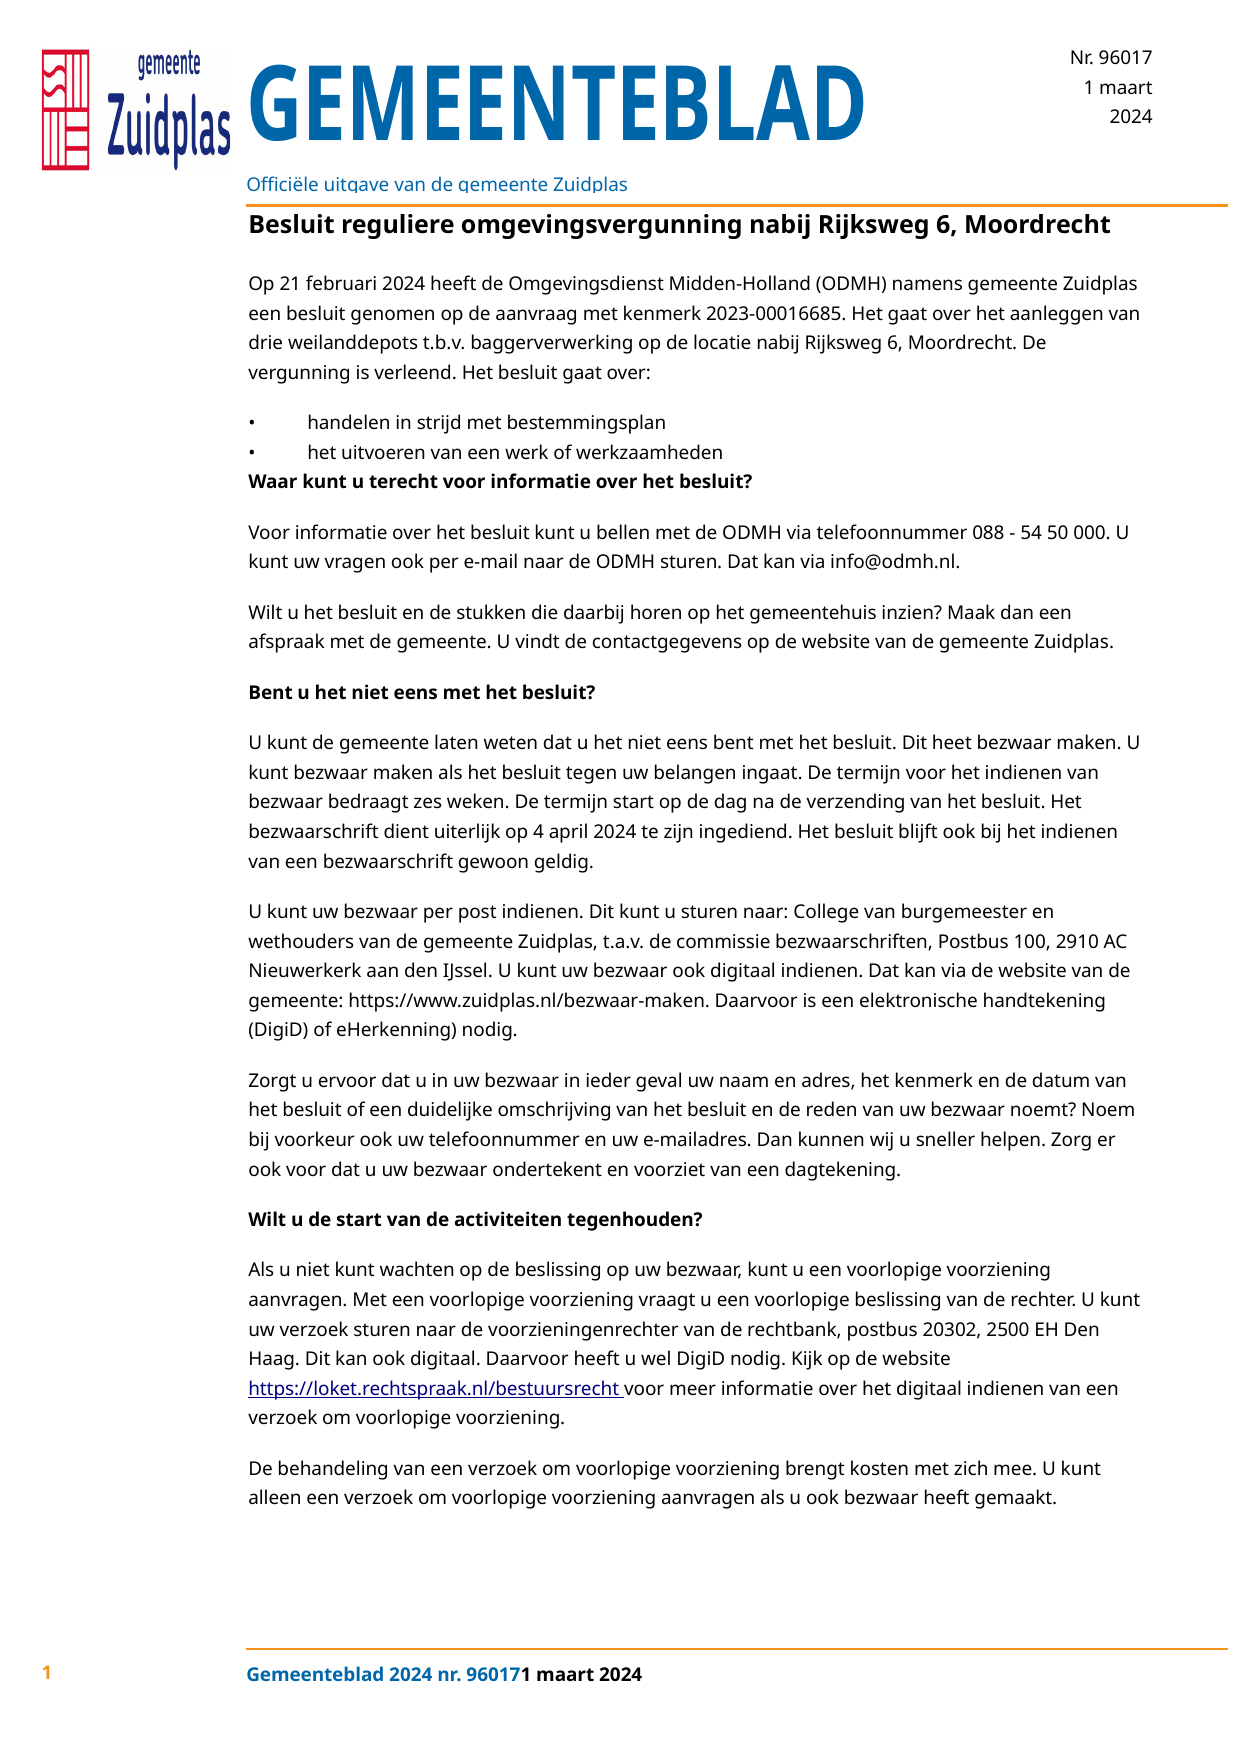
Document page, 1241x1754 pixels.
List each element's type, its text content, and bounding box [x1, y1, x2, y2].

picture [41, 47, 231, 172]
text Zorgt u ervoor dat u in uw bezwaar in ieder geval uw naam en adres, het kenmerk en de datum van het besluit of een duidelijke omschrijving van het besluit en de reden van uw bezwaar noemt? Noem bij voorkeur ook uw telefoonnummer en uw e-mailadres. Dan kunnen wij u sneller helpen. Zorg er ook voor dat u uw bezwaar ondertekent en voorziet van een dagtekening. [248, 1067, 1152, 1181]
text U kunt uw bezwaar per post indienen. Dit kunt u sturen naar: College van burgemeester en wethouders van de gemeente Zuidplas, t.a.v. de commissie bezwaarschriften, Postbus 100, 2910 AC Nieuwerkerk aan den IJssel. U kunt uw bezwaar ook digitaal indienen. Dat kan via de website van de gemeente: https://www.zuidplas.nl/bezwaar-maken. Daarvoor is een elektronische handtekening (DigiD) of eHerkenning) nodig. [248, 898, 1152, 1042]
text Bent u het niet eens met het besluit? [248, 679, 1152, 705]
list handelen in strijd met bestemmingsplan [248, 409, 1152, 435]
text Op 21 februari 2024 heeft de Omgevingsdienst Midden-Holland (ODMH) namens gemeente Zuidplas een besluit genomen op de aanvraag met kenmerk 2023-00016685. Het gaat over het aanleggen van drie weilanddepots t.b.v. baggerverwerking op de locatie nabij Rijksweg 6, Moordrecht. De vergunning is verleend. Het besluit gaat over: [248, 270, 1152, 385]
text Voor informatie over het besluit kunt u bellen met de ODMH via telefoonnummer 088 - 54 50 000. U kunt uw vragen ook per e-mail naar de ODMH sturen. Dat kan via info@odmh.nl. [248, 519, 1152, 574]
text Waar kunt u terecht voor informatie over het besluit? [248, 469, 1152, 494]
text Besluit reguliere omgevingsvergunning nabij Rijksweg 6, Moordrecht [248, 207, 1152, 241]
text U kunt de gemeente laten weten dat u het niet eens bent met het besluit. Dit heet bezwaar maken. U kunt bezwaar maken als het besluit tegen uw belangen ingaat. De termijn voor het indienen van bezwaar bedraagt zes weken. De termijn start op de dag na de verzending van het besluit. Het bezwaarschrift dient uiterlijk op 4 april 2024 te zijn ingediend. Het besluit blijft ook bij het indienen van een bezwaarschrift gewoon geldig. [248, 729, 1152, 873]
text Wilt u de start van de activiteiten tegenhouden? [248, 1206, 1152, 1232]
list het uitvoeren van een werk of werkzaamheden [248, 439, 1152, 465]
text Wilt u het besluit en de stukken die daarbij horen op het gemeentehuis inzien? Maak dan een afspraak met de gemeente. U vindt de contactgegevens op de website van de gemeente Zuidplas. [248, 599, 1152, 654]
text Als u niet kunt wachten op de beslissing op uw bezwaar, kunt u een voorlopige voorziening aanvragen. Met een voorlopige voorziening vraagt u een voorlopige beslissing van de rechter. U kunt uw verzoek sturen naar de voorzieningenrechter van de rechtbank, postbus 20302, 2500 EH Den Haag. Dit kan ook digitaal. Daarvoor heeft u wel DigiD nodig. Kijk op de website https://loket.rechtspraak.nl/bestuursrecht voor meer informatie over het digitaal indienen van een verzoek om voorlopige voorziening. [248, 1257, 1152, 1430]
text De behandeling van een verzoek om voorlopige voorziening brengt kosten met zich mee. U kunt alleen een verzoek om voorlopige voorziening aanvragen als u ook bezwaar heeft gemaakt. [248, 1455, 1152, 1510]
